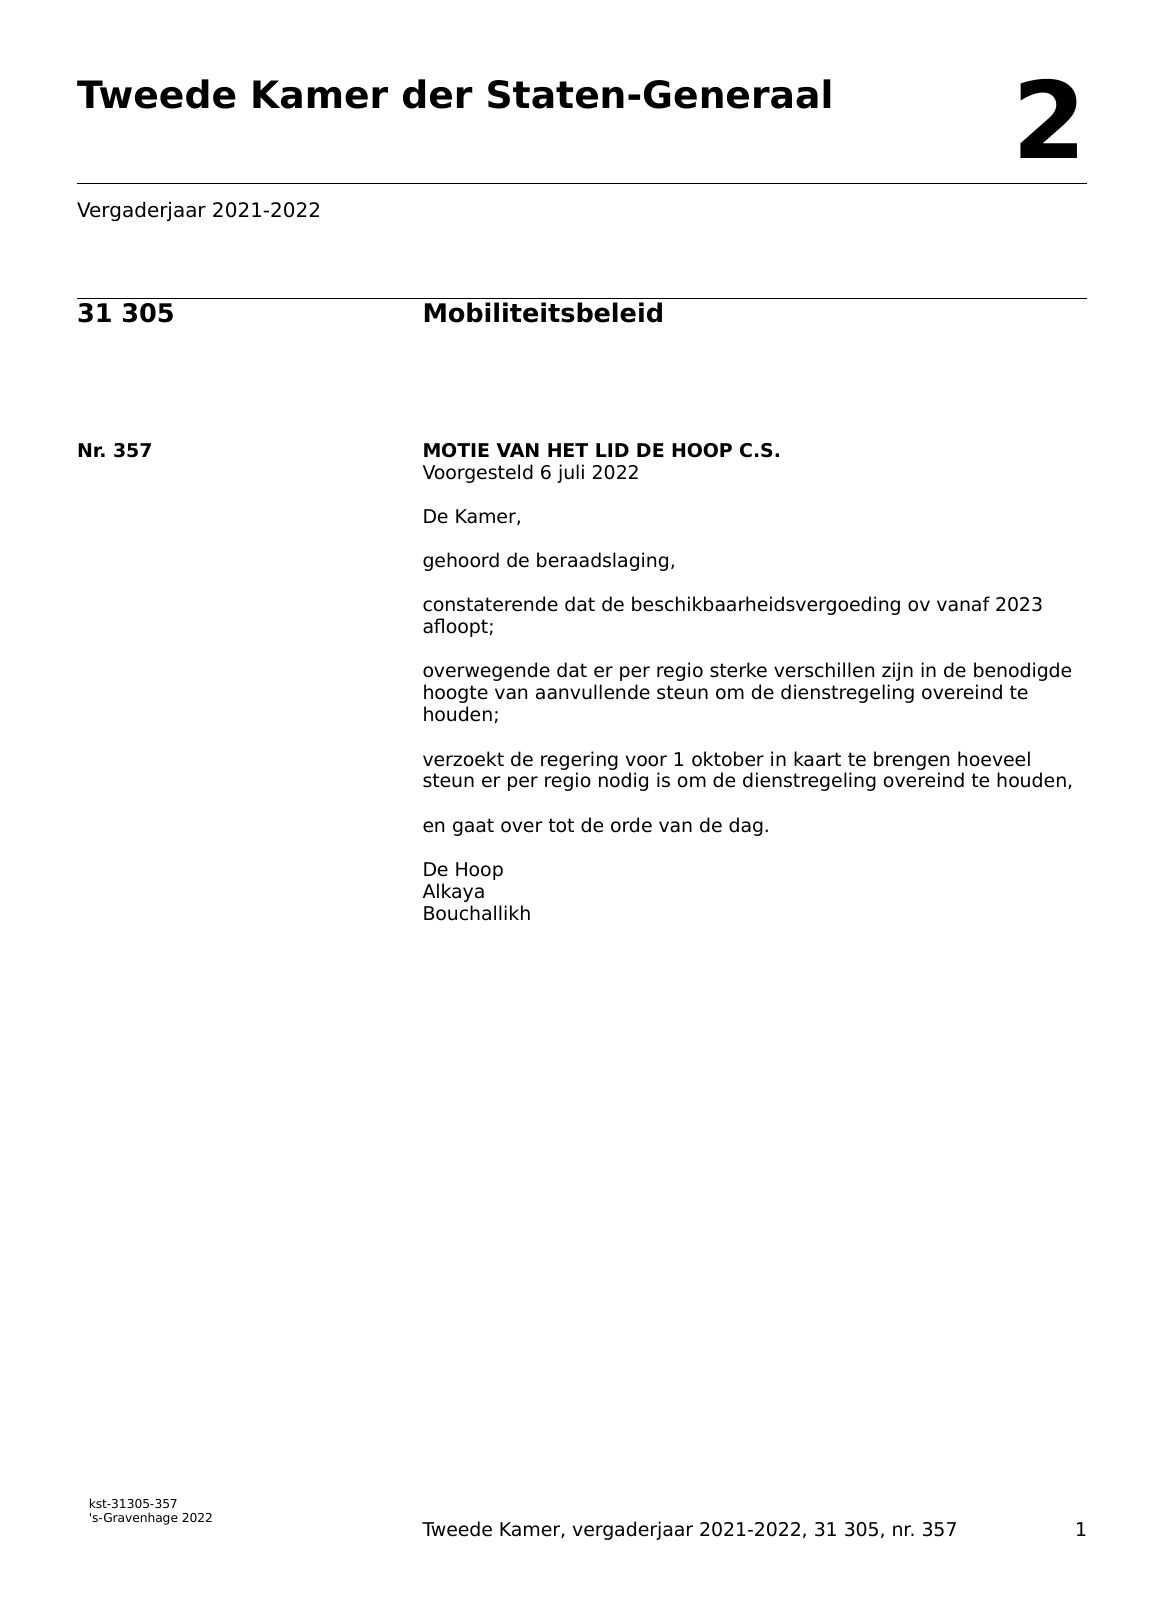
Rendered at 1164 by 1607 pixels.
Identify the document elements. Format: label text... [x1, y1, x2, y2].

text Voorgesteld 6 juli 2022 [422, 462, 1087, 484]
subtitle Nr. 357 MOTIE VAN HET LID DE HOOP C.S. [77, 440, 1087, 462]
table_header Tweede Kamer der Staten-Generaal [77, 59, 886, 183]
text De Hoop [422, 859, 1087, 881]
text 's-Gravenhage 2022 [88, 1511, 323, 1525]
text overwegende dat er per regio sterke verschillen zijn in de benodigde hoogte van aanvullende steun om de dienstregeling overeind te houden; [422, 660, 1087, 726]
text De Kamer, [422, 506, 1087, 528]
text verzoekt de regering voor 1 oktober in kaart te brengen hoeveel steun er per regio nodig is om de dienstregeling overeind te houden, [422, 748, 1087, 792]
text gehoord de beraadslaging, [422, 550, 1087, 572]
table_cell Vergaderjaar 2021-2022 [77, 184, 1087, 298]
text kst-31305-357 [88, 1497, 323, 1511]
text constaterende dat de beschikbaarheidsvergoeding ov vanaf 2023 afloopt; [422, 594, 1087, 638]
text Bouchallikh [422, 903, 1087, 925]
text Alkaya [422, 881, 1087, 903]
subtitle 31 305 Mobiliteitsbeleid [77, 299, 1087, 329]
text en gaat over tot de orde van de dag. [422, 814, 1087, 837]
table_header 2 [886, 59, 1087, 183]
